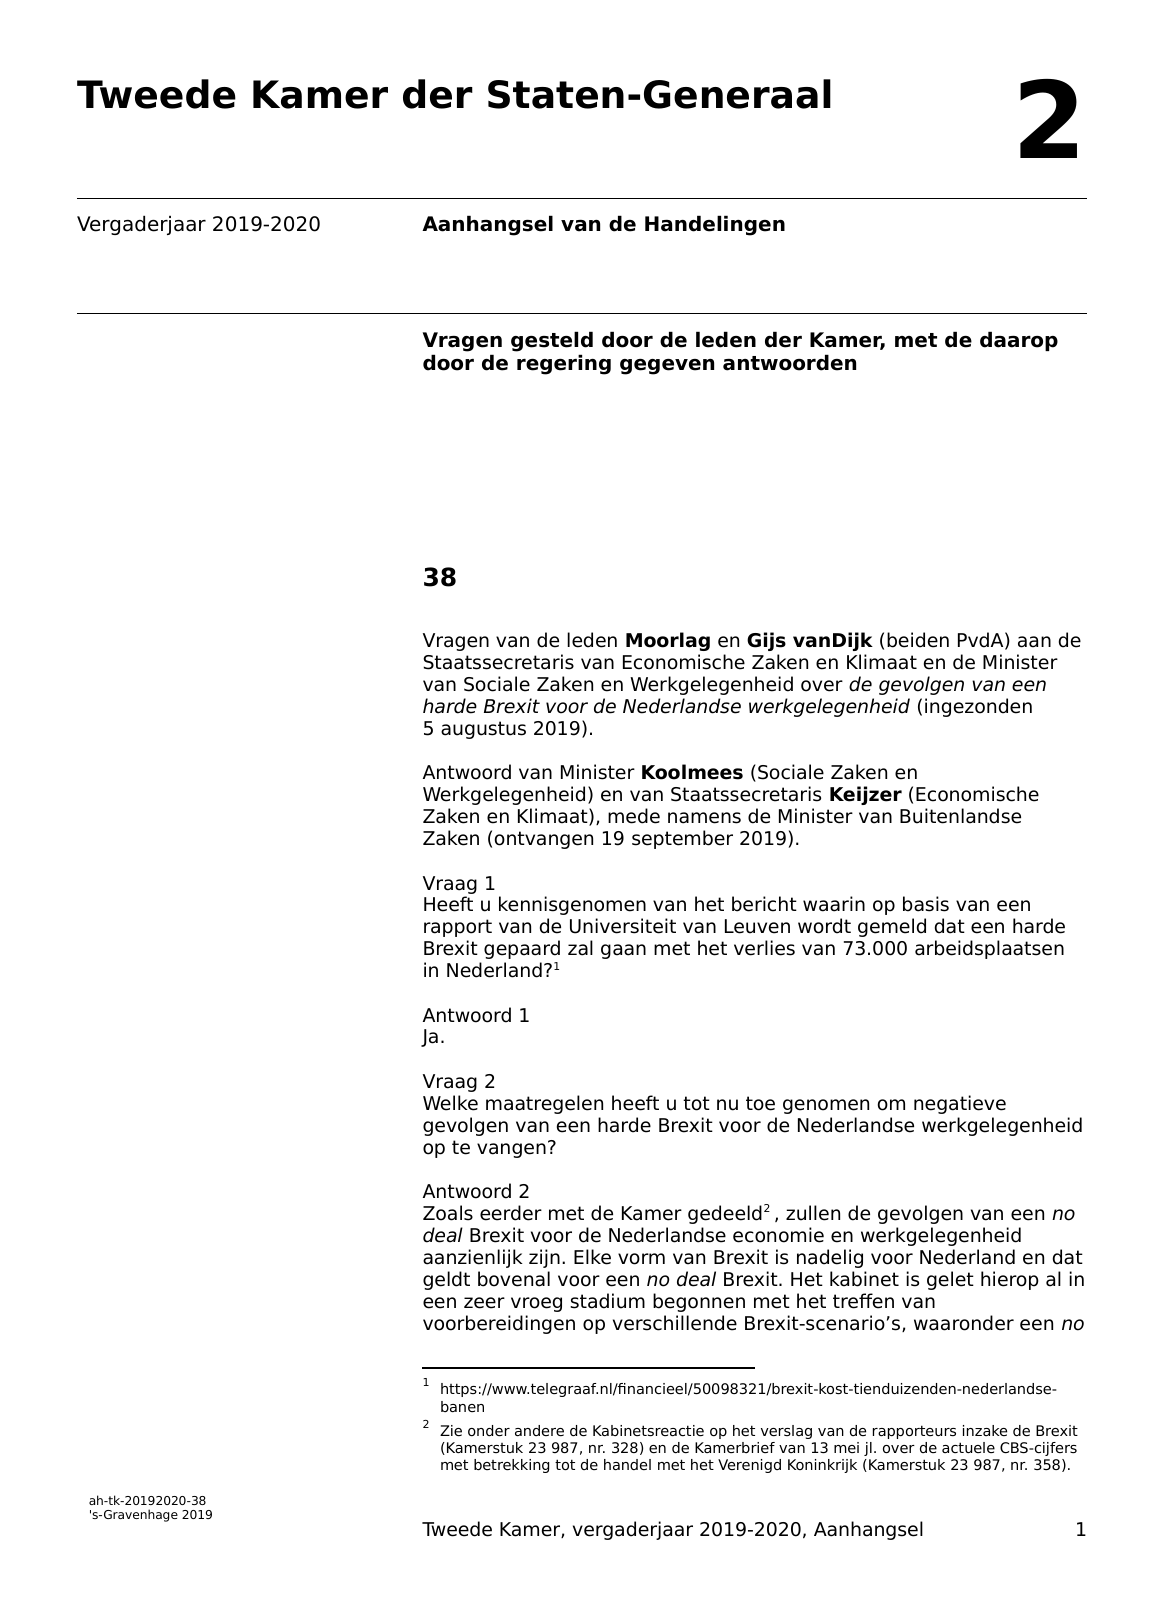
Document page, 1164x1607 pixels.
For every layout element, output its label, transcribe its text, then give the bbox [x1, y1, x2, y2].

text Vraag 2 [422, 1071, 1087, 1093]
text Ja. [422, 1026, 1087, 1048]
text Welke maatregelen heeft u tot nu toe genomen om negatieve gevolgen van een harde Brexit voor de Nederlandse werkgelegenheid op te vangen? [422, 1093, 1087, 1158]
table_cell Aanhangsel van de Handelingen [422, 199, 1087, 313]
text ah-tk-20192020-38 [88, 1494, 323, 1508]
text Zoals eerder met de Kamer gedeeld, zullen de gevolgen van een no deal Brexit voor de Nederlandse economie en werkgelegenheid aanzienlijk zijn. Elke vorm van Brexit is nadelig voor Nederland en dat geldt bovenal voor een no deal Brexit. Het kabinet is gelet hierop al in een zeer vroeg stadium begonnen met het treffen van voorbereidingen op verschillende Brexit-scenario’s, waaronder een no [422, 1203, 1087, 1334]
text Heeft u kennisgenomen van het bericht waarin op basis van een rapport van de Universiteit van Leuven wordt gemeld dat een harde Brexit gepaard zal gaan met het verlies van 73.000 arbeidsplaatsen in Nederland? [422, 894, 1087, 982]
table_header Tweede Kamer der Staten-Generaal [77, 59, 886, 198]
text Vraag 1 [422, 872, 1087, 894]
table_cell [77, 314, 422, 375]
table_cell Vragen gesteld door de leden der Kamer, met de daarop door de regering gegeven antwoorden [422, 314, 1087, 375]
table_header 2 [886, 59, 1087, 198]
text Vragen van de leden Moorlag en Gijs vanDijk (beiden PvdA) aan de Staatssecretaris van Economische Zaken en Klimaat en de Minister van Sociale Zaken en Werkgelegenheid over de gevolgen van een harde Brexit voor de Nederlandse werkgelegenheid (ingezonden 5 augustus 2019). [422, 630, 1087, 740]
table_cell Vergaderjaar 2019-2020 [77, 199, 422, 313]
text https://www.telegraaf.nl/financieel/50098321/brexit-kost-tienduizenden-nederlandse-banen [422, 1377, 1087, 1416]
text Antwoord van Minister Koolmees (Sociale Zaken en Werkgelegenheid) en van Staatssecretaris Keijzer (Economische Zaken en Klimaat), mede namens de Minister van Buitenlandse Zaken (ontvangen 19 september 2019). [422, 762, 1087, 850]
text Zie onder andere de Kabinetsreactie op het verslag van de rapporteurs inzake de Brexit (Kamerstuk 23 987, nr. 328) en de Kamerbrief van 13 mei jl. over de actuele CBS-cijfers met betrekking tot de handel met het Verenigd Koninkrijk (Kamerstuk 23 987, nr. 358). [422, 1418, 1087, 1474]
text Antwoord 1 [422, 1004, 1087, 1026]
text Antwoord 2 [422, 1181, 1087, 1203]
text 's-Gravenhage 2019 [88, 1508, 323, 1522]
text 38 [422, 563, 1087, 592]
